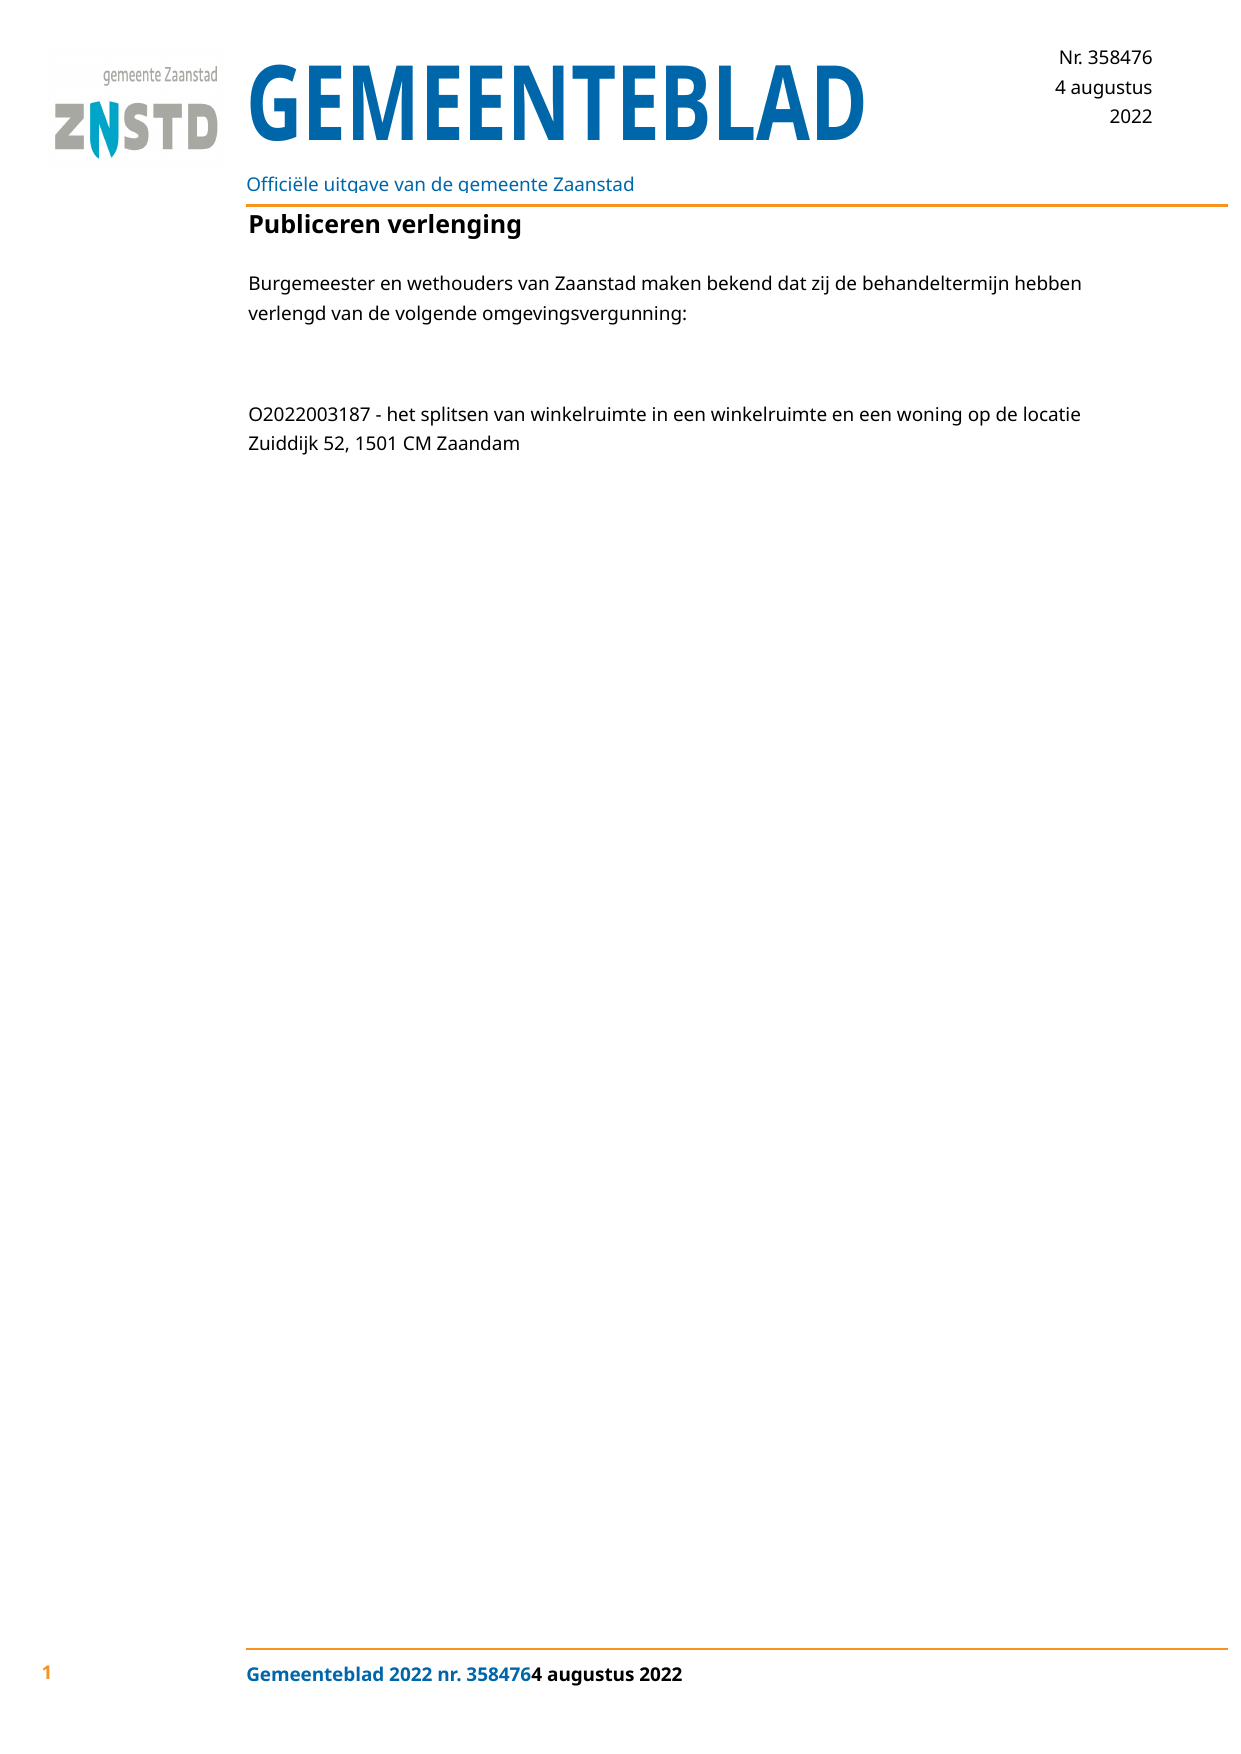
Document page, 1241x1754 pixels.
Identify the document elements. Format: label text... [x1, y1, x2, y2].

text Burgemeester en wethouders van Zaanstad maken bekend dat zij de behandeltermijn hebben verlengd van de volgende omgevingsvergunning: [248, 270, 1152, 326]
picture [41, 47, 231, 172]
text Publiceren verlenging [248, 207, 1152, 241]
text O2022003187 - het splitsen van winkelruimte in een winkelruimte en een woning op de locatie Zuiddijk 52, 1501 CM Zaandam [248, 401, 1152, 456]
